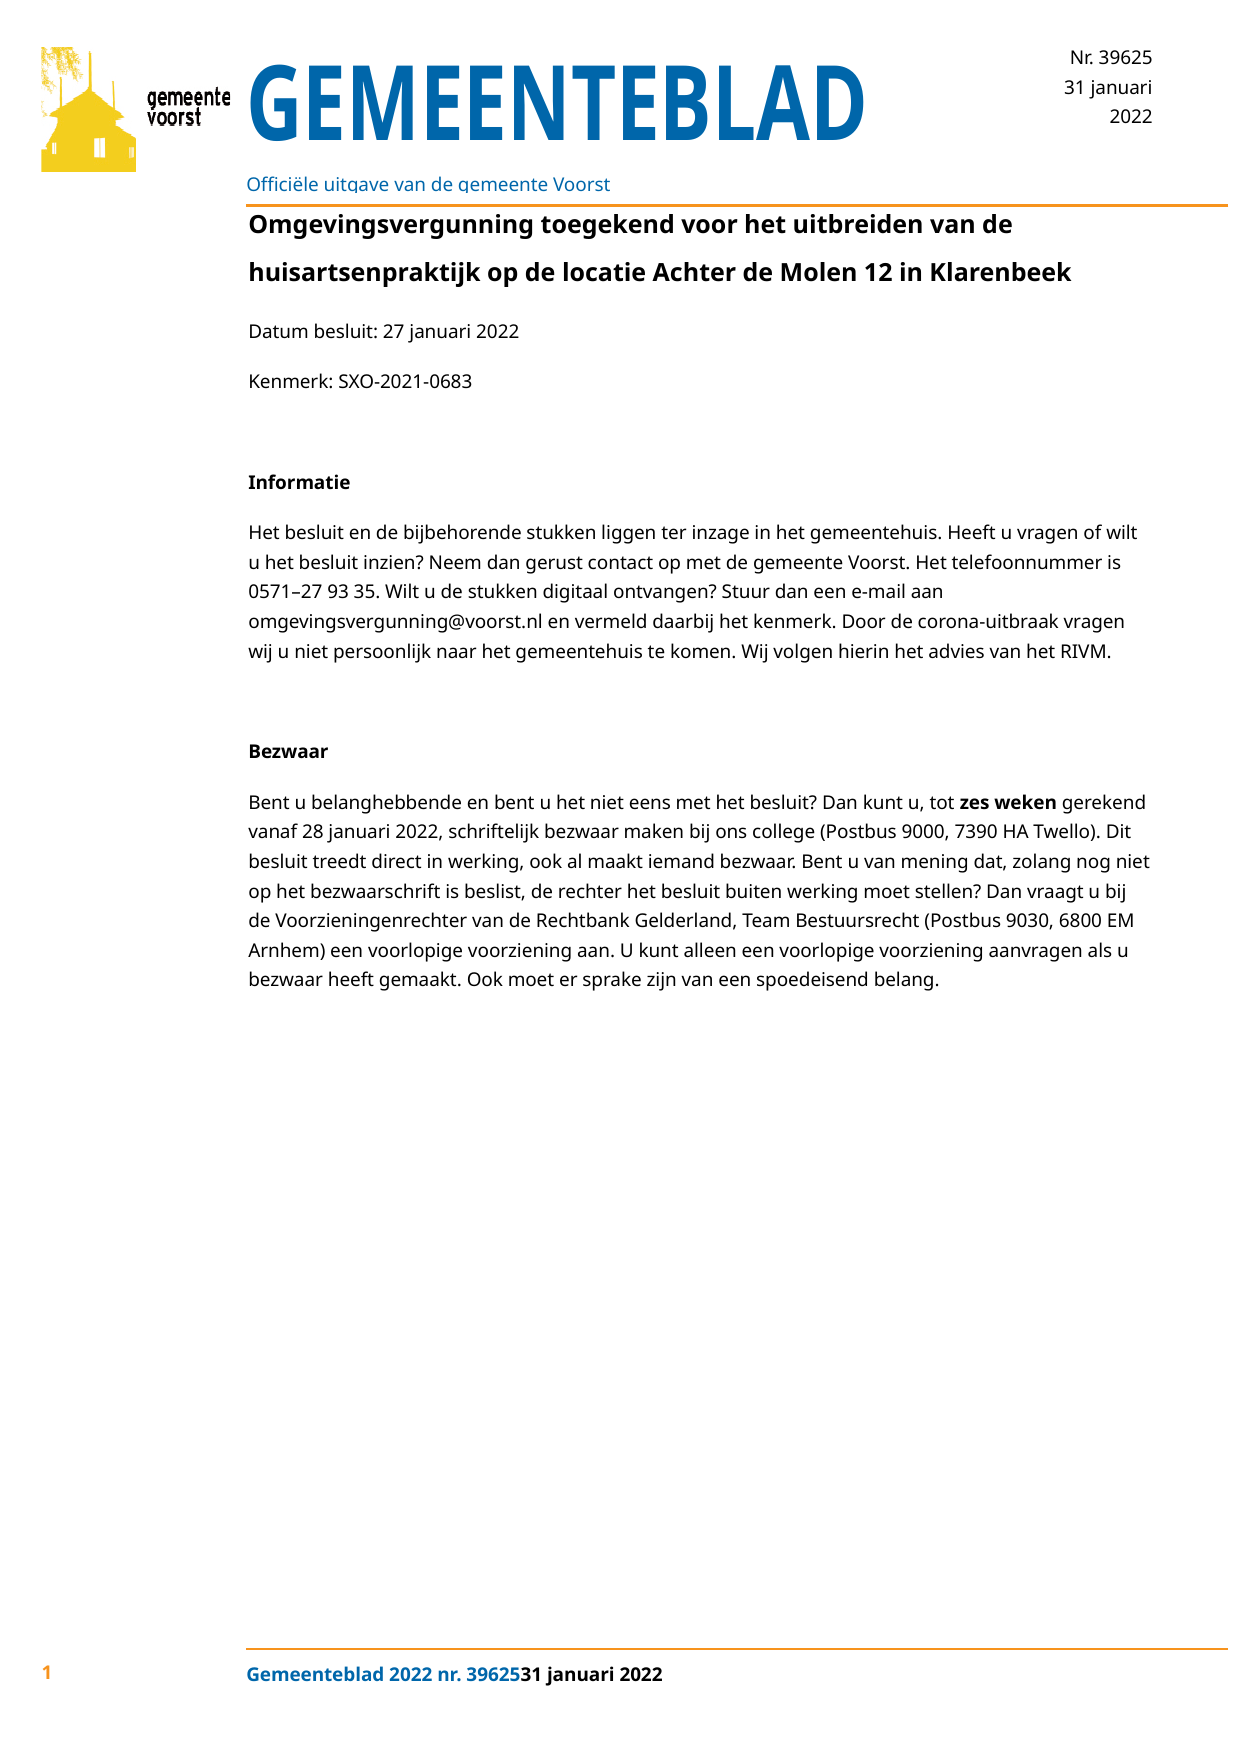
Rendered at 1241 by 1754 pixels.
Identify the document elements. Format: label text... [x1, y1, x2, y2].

text Informatie [248, 469, 1152, 495]
picture [41, 47, 231, 172]
text Kenmerk: SXO-2021-0683 [248, 368, 1152, 394]
text Bezwaar [248, 739, 1152, 764]
text Datum besluit: 27 januari 2022 [248, 318, 1152, 344]
text Omgevingsvergunning toegekend voor het uitbreiden van de huisartsenpraktijk op de locatie Achter de Molen 12 in Klarenbeek [248, 207, 1152, 288]
text Bent u belanghebbende en bent u het niet eens met het besluit? Dan kunt u, tot zes weken gerekend vanaf 28 januari 2022, schriftelijk bezwaar maken bij ons college (Postbus 9000, 7390 HA Twello). Dit besluit treedt direct in werking, ook al maakt iemand bezwaar. Bent u van mening dat, zolang nog niet op het bezwaarschrift is beslist, de rechter het besluit buiten werking moet stellen? Dan vraagt u bij de Voorzieningenrechter van de Rechtbank Gelderland, Team Bestuursrecht (Postbus 9030, 6800 EM Arnhem) een voorlopige voorziening aan. U kunt alleen een voorlopige voorziening aanvragen als u bezwaar heeft gemaakt. Ook moet er sprake zijn van een spoedeisend belang. [248, 789, 1152, 992]
text Het besluit en de bijbehorende stukken liggen ter inzage in het gemeentehuis. Heeft u vragen of wilt u het besluit inzien? Neem dan gerust contact op met de gemeente Voorst. Het telefoonnummer is 0571–27 93 35. Wilt u de stukken digitaal ontvangen? Stuur dan een e-mail aan omgevingsvergunning@voorst.nl en vermeld daarbij het kenmerk. Door de corona-uitbraak vragen wij u niet persoonlijk naar het gemeentehuis te komen. Wij volgen hierin het advies van het RIVM. [248, 519, 1152, 664]
